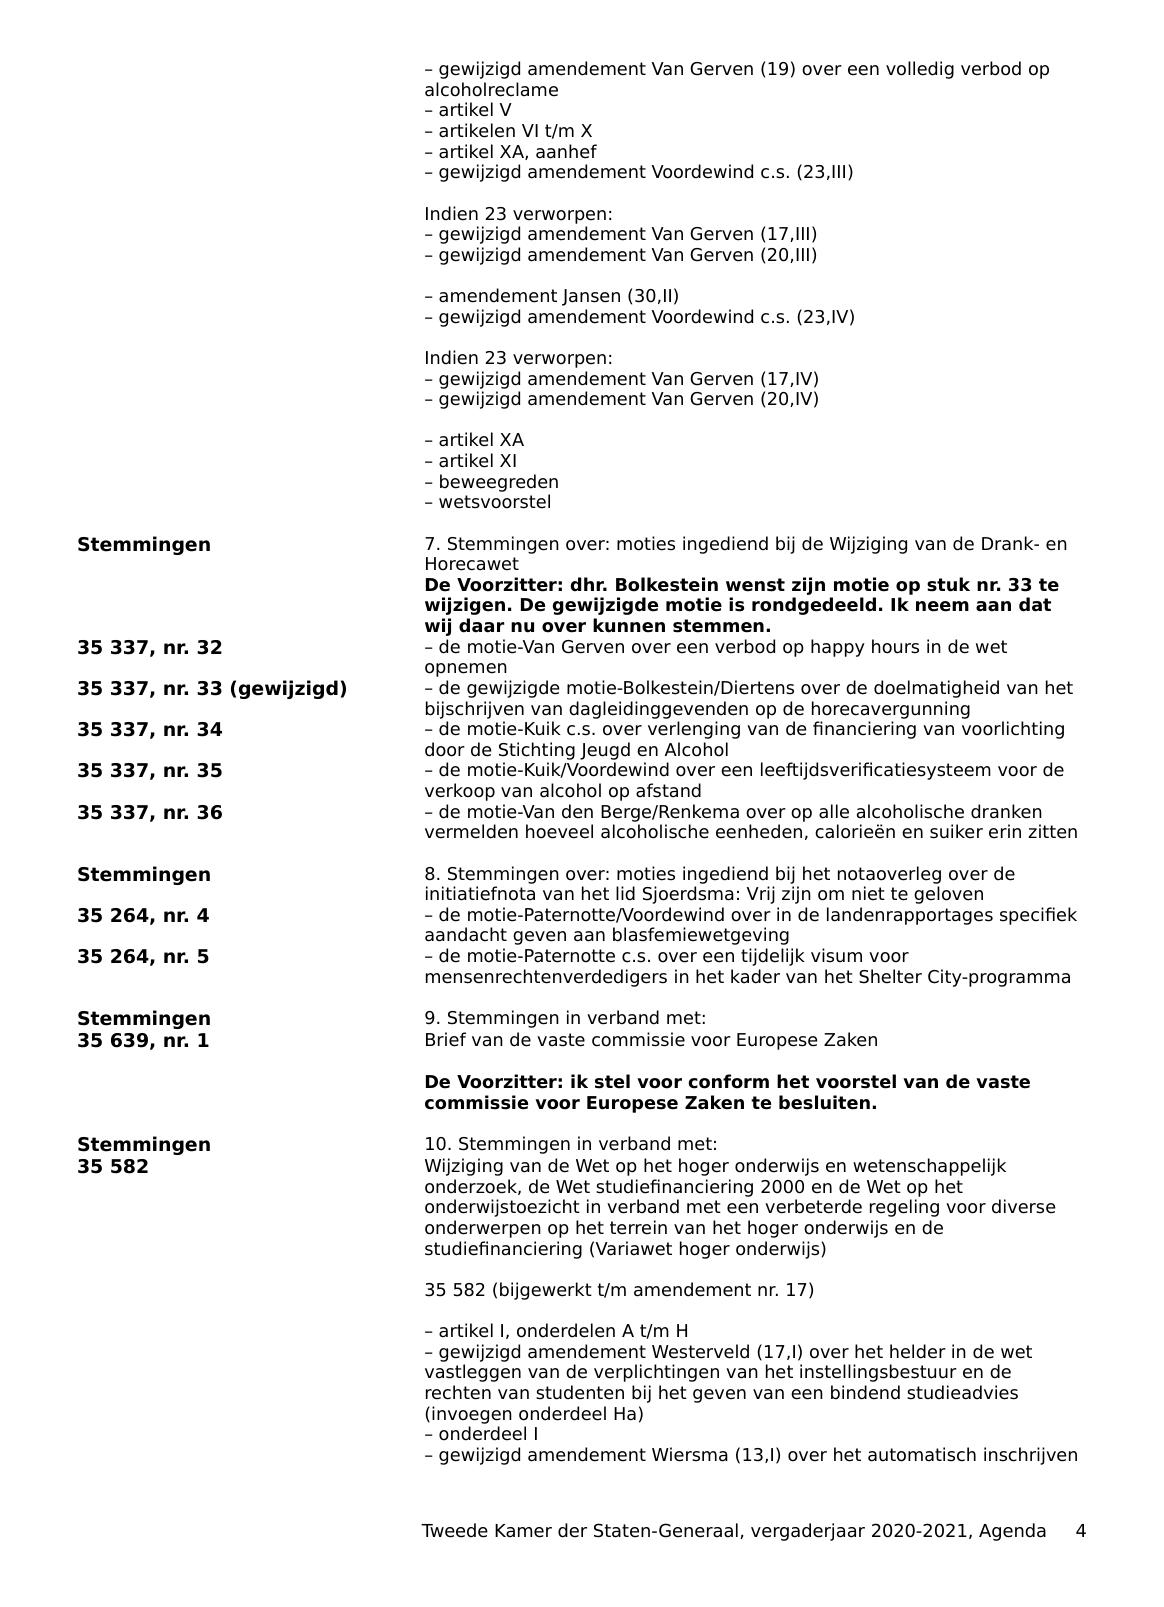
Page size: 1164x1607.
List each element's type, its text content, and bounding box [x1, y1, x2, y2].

table_cell [401, 1301, 418, 1321]
table_cell – artikel I, onderdelen A t/m H [418, 1321, 1087, 1342]
table_cell [401, 637, 418, 678]
table_cell [401, 760, 418, 802]
table_cell [401, 245, 418, 265]
table_cell [401, 59, 418, 100]
table_cell [401, 162, 418, 183]
table_cell [77, 513, 401, 533]
table_cell [77, 492, 401, 513]
table_cell [401, 864, 418, 905]
table_cell [77, 204, 401, 224]
table_cell 8. Stemmingen over: moties ingediend bij het notaoverleg over de initiatiefnota van het lid Sjoerdsma: Vrij zijn om niet te geloven [418, 864, 1087, 905]
table_cell Stemmingen [77, 534, 401, 575]
table_cell [401, 534, 418, 575]
table_cell Indien 23 verworpen: [418, 348, 1087, 368]
table_cell [401, 472, 418, 492]
table_cell [401, 1445, 418, 1466]
table_cell [77, 1052, 401, 1072]
table_cell [77, 1301, 401, 1321]
table_cell [418, 1301, 1087, 1321]
table_cell – amendement Jansen (30,II) [418, 286, 1087, 307]
table_cell [77, 1424, 401, 1445]
table_cell – gewijzigd amendement Van Gerven (17,IV) [418, 369, 1087, 389]
table_cell [77, 327, 401, 348]
table_cell De Voorzitter: dhr. Bolkestein wenst zijn motie op stuk nr. 33 te wijzigen. De gewijzigde motie is rondgedeeld. Ik neem aan dat wij daar nu over kunnen stemmen. [418, 575, 1087, 637]
table_cell [77, 100, 401, 121]
table_cell [401, 1424, 418, 1445]
table_cell [401, 1259, 418, 1280]
table_cell [77, 987, 401, 1008]
table_cell 10. Stemmingen in verband met: [418, 1134, 1087, 1156]
table_cell [418, 513, 1087, 533]
table_cell [401, 183, 418, 203]
table_cell [401, 286, 418, 307]
table_cell 35 337, nr. 34 [77, 719, 401, 760]
table_cell [401, 327, 418, 348]
table_cell [77, 224, 401, 245]
table_cell [401, 369, 418, 389]
table_cell [401, 1052, 418, 1072]
table_cell Indien 23 verworpen: [418, 204, 1087, 224]
table_cell [77, 59, 401, 100]
table_cell – beweegreden [418, 472, 1087, 492]
table_cell [418, 987, 1087, 1008]
table_cell – gewijzigd amendement Wiersma (13,I) over het automatisch inschrijven [418, 1445, 1087, 1466]
table_cell [77, 142, 401, 162]
table_cell [401, 265, 418, 286]
table_cell 35 582 (bijgewerkt t/m amendement nr. 17) [418, 1280, 1087, 1301]
table_cell [401, 987, 418, 1008]
table_cell – de motie-Kuik/Voordewind over een leeftijdsverificatiesysteem voor de verkoop van alcohol op afstand [418, 760, 1087, 802]
table_cell [77, 369, 401, 389]
table_cell [401, 204, 418, 224]
table_cell [77, 348, 401, 368]
table_cell [77, 1321, 401, 1342]
table_cell Stemmingen [77, 1134, 401, 1156]
table_cell 7. Stemmingen over: moties ingediend bij de Wijziging van de Drank- en Horecawet [418, 534, 1087, 575]
table_cell [77, 245, 401, 265]
table_cell [77, 121, 401, 142]
table_cell [77, 430, 401, 451]
table_cell – gewijzigd amendement Voordewind c.s. (23,III) [418, 162, 1087, 183]
table_cell – gewijzigd amendement Voordewind c.s. (23,IV) [418, 307, 1087, 327]
table_cell [418, 843, 1087, 863]
table_cell [77, 1114, 401, 1134]
table_cell Stemmingen [77, 864, 401, 905]
table_cell [418, 1114, 1087, 1134]
table_cell [401, 1114, 418, 1134]
table_cell 35 337, nr. 33 (gewijzigd) [77, 678, 401, 719]
table_cell – de motie-Van Gerven over een verbod op happy hours in de wet opnemen [418, 637, 1087, 678]
table_cell [401, 719, 418, 760]
table_cell [401, 905, 418, 946]
table_cell – gewijzigd amendement Van Gerven (19) over een volledig verbod op alcoholreclame [418, 59, 1087, 100]
table_cell [401, 451, 418, 472]
table_cell – artikel V [418, 100, 1087, 121]
table_cell [401, 1008, 418, 1030]
table_cell – artikelen VI t/m X [418, 121, 1087, 142]
table_cell [77, 1073, 401, 1114]
table_cell [401, 389, 418, 410]
table_cell 35 264, nr. 4 [77, 905, 401, 946]
table_cell [77, 265, 401, 286]
table_cell [77, 389, 401, 410]
table_cell [401, 348, 418, 368]
table_cell [401, 1280, 418, 1301]
table_cell [77, 1259, 401, 1280]
table_cell [77, 1280, 401, 1301]
table_cell 35 264, nr. 5 [77, 946, 401, 987]
table_cell [401, 142, 418, 162]
table_cell [401, 513, 418, 533]
table_cell [401, 843, 418, 863]
table_cell – gewijzigd amendement Westerveld (17,I) over het helder in de wet vastleggen van de verplichtingen van het instellingsbestuur en de rechten van studenten bij het geven van een bindend studieadvies (invoegen onderdeel Ha) [418, 1342, 1087, 1424]
table_cell [401, 946, 418, 987]
table_cell [418, 410, 1087, 430]
table_cell [401, 575, 418, 637]
table_cell [401, 492, 418, 513]
table_cell – de motie-Kuik c.s. over verlenging van de financiering van voorlichting door de Stichting Jeugd en Alcohol [418, 719, 1087, 760]
table_cell [401, 678, 418, 719]
table_cell – de motie-Paternotte c.s. over een tijdelijk visum voor mensenrechtenverdedigers in het kader van het Shelter City-programma [418, 946, 1087, 987]
table_cell – artikel XA [418, 430, 1087, 451]
table_cell – de motie-Paternotte/Voordewind over in de landenrapportages specifiek aandacht geven aan blasfemiewetgeving [418, 905, 1087, 946]
table_cell [401, 1342, 418, 1424]
table_cell [418, 1052, 1087, 1072]
table_cell [418, 265, 1087, 286]
table_cell [401, 1073, 418, 1114]
table_cell [401, 1134, 418, 1156]
table_cell – de gewijzigde motie-Bolkestein/Diertens over de doelmatigheid van het bijschrijven van dagleidinggevenden op de horecavergunning [418, 678, 1087, 719]
table_cell 35 337, nr. 36 [77, 802, 401, 843]
table_cell – de motie-Van den Berge/Renkema over op alle alcoholische dranken vermelden hoeveel alcoholische eenheden, calorieën en suiker erin zitten [418, 802, 1087, 843]
table_cell De Voorzitter: ik stel voor conform het voorstel van de vaste commissie voor Europese Zaken te besluiten. [418, 1073, 1087, 1114]
table_cell – artikel XA, aanhef [418, 142, 1087, 162]
table_cell Stemmingen [77, 1008, 401, 1030]
table_cell [77, 843, 401, 863]
table_cell [77, 1445, 401, 1466]
table_cell [401, 430, 418, 451]
table_cell [77, 162, 401, 183]
table_cell [418, 327, 1087, 348]
table_cell [401, 224, 418, 245]
table_cell [401, 1030, 418, 1052]
table_cell 9. Stemmingen in verband met: [418, 1008, 1087, 1030]
table_cell [401, 1321, 418, 1342]
table_cell – gewijzigd amendement Van Gerven (20,IV) [418, 389, 1087, 410]
table_cell – gewijzigd amendement Van Gerven (17,III) [418, 224, 1087, 245]
table_cell [401, 307, 418, 327]
table_cell – artikel XI [418, 451, 1087, 472]
table_cell 35 639, nr. 1 [77, 1030, 401, 1052]
table_cell [401, 121, 418, 142]
table_cell Brief van de vaste commissie voor Europese Zaken [418, 1030, 1087, 1052]
table_cell [401, 410, 418, 430]
table_cell [418, 183, 1087, 203]
table_cell – onderdeel I [418, 1424, 1087, 1445]
table_cell [77, 1342, 401, 1424]
table_cell [77, 286, 401, 307]
table_cell [401, 1156, 418, 1259]
table_cell [77, 472, 401, 492]
table_cell [77, 410, 401, 430]
table_cell – gewijzigd amendement Van Gerven (20,III) [418, 245, 1087, 265]
table_cell [77, 575, 401, 637]
table_cell [418, 1259, 1087, 1280]
table_cell 35 337, nr. 35 [77, 760, 401, 802]
table_cell [77, 451, 401, 472]
table_cell Wijziging van de Wet op het hoger onderwijs en wetenschappelijk onderzoek, de Wet studiefinanciering 2000 en de Wet op het onderwijstoezicht in verband met een verbeterde regeling voor diverse onderwerpen op het terrein van het hoger onderwijs en de studiefinanciering (Variawet hoger onderwijs) [418, 1156, 1087, 1259]
table_cell [77, 307, 401, 327]
table_cell 35 337, nr. 32 [77, 637, 401, 678]
table_cell 35 582 [77, 1156, 401, 1259]
table_cell – wetsvoorstel [418, 492, 1087, 513]
table_cell [401, 100, 418, 121]
table_cell [401, 802, 418, 843]
table_cell [77, 183, 401, 203]
